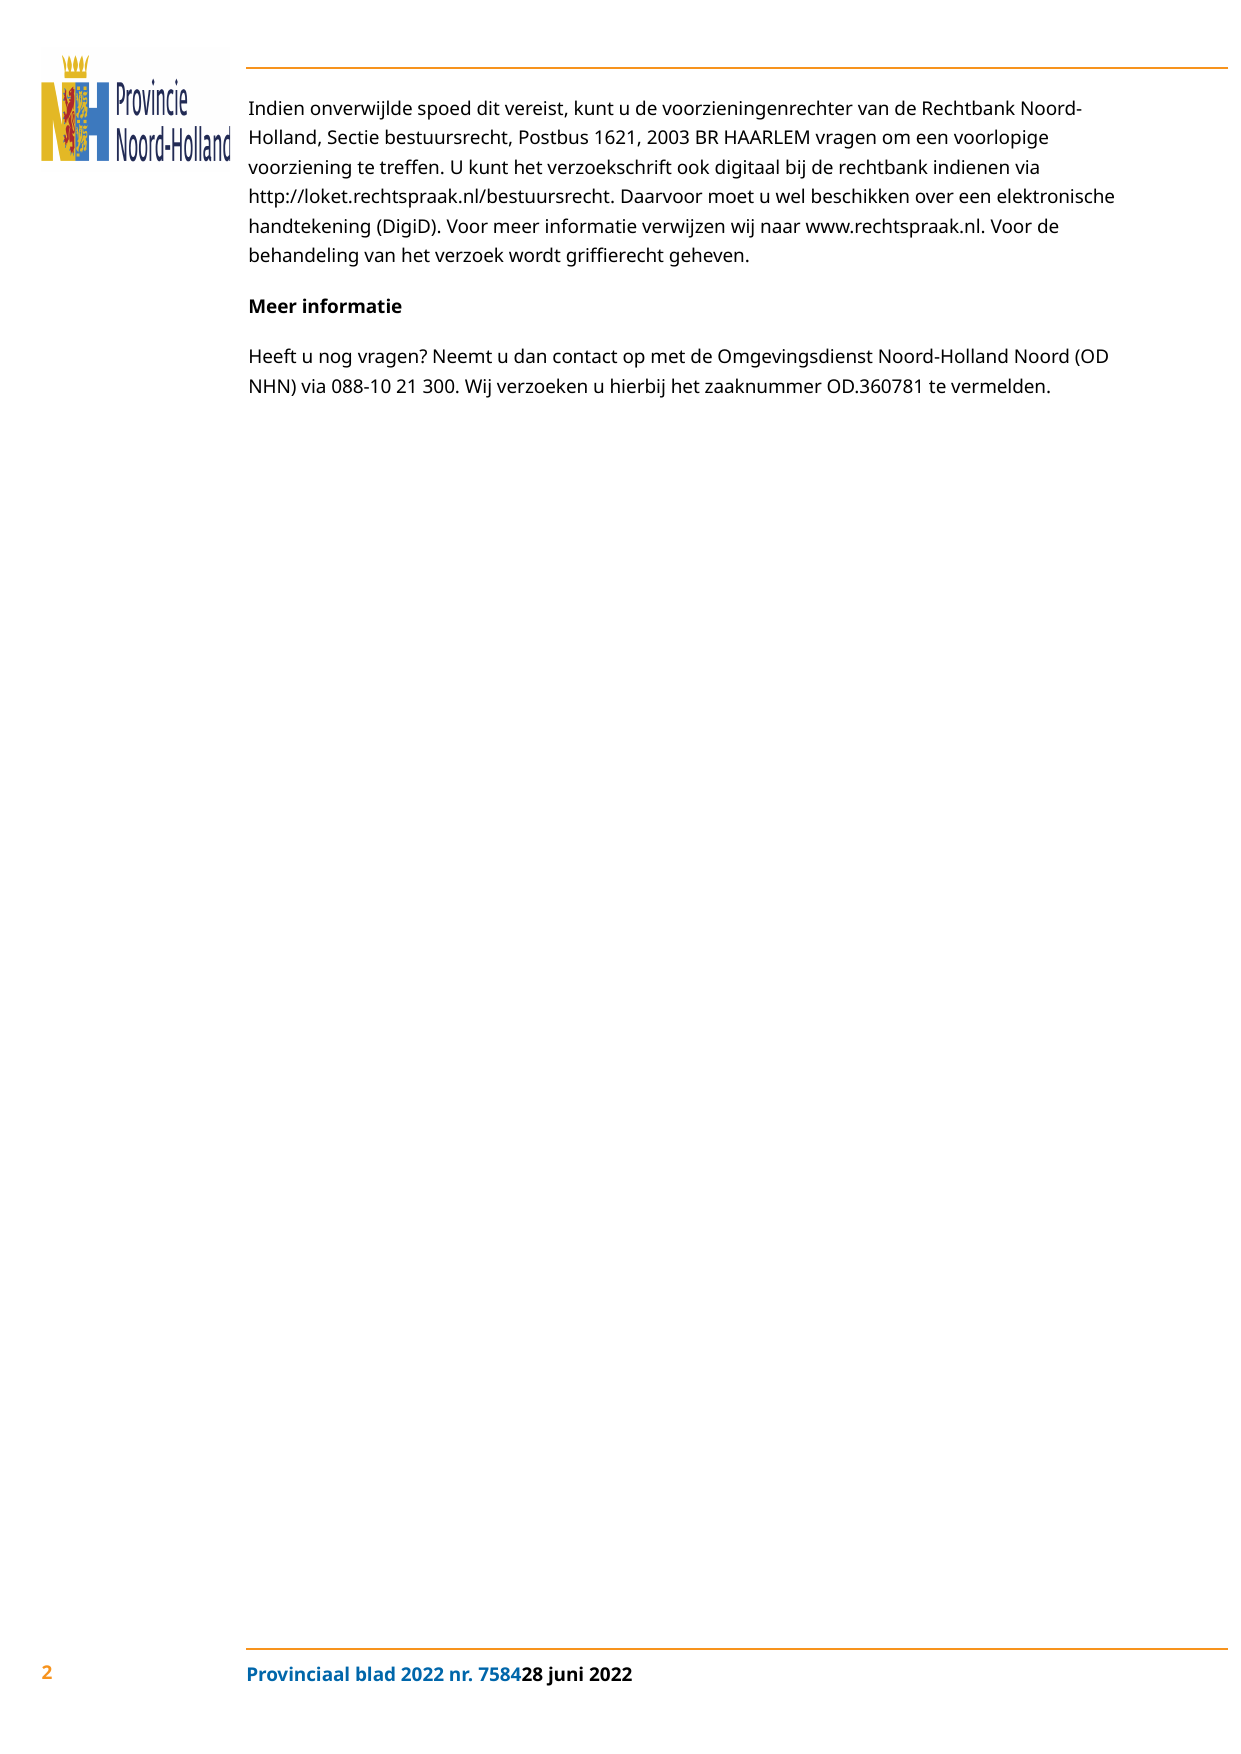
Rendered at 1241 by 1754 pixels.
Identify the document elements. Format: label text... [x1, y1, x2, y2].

picture [41, 47, 231, 172]
text Heeft u nog vragen? Neemt u dan contact op met de Omgevingsdienst Noord-Holland Noord (OD NHN) via 088-10 21 300. Wij verzoeken u hierbij het zaaknummer OD.360781 te vermelden. [248, 343, 1152, 399]
text Meer informatie [248, 293, 1152, 319]
text Indien onverwijlde spoed dit vereist, kunt u de voorzieningenrechter van de Rechtbank Noord-Holland, Sectie bestuursrecht, Postbus 1621, 2003 BR HAARLEM vragen om een voorlopige voorziening te treffen. U kunt het verzoekschrift ook digitaal bij de rechtbank indienen via http://loket.rechtspraak.nl/bestuursrecht. Daarvoor moet u wel beschikken over een elektronische handtekening (DigiD). Voor meer informatie verwijzen wij naar www.rechtspraak.nl. Voor de behandeling van het verzoek wordt griffierecht geheven. [248, 95, 1152, 268]
